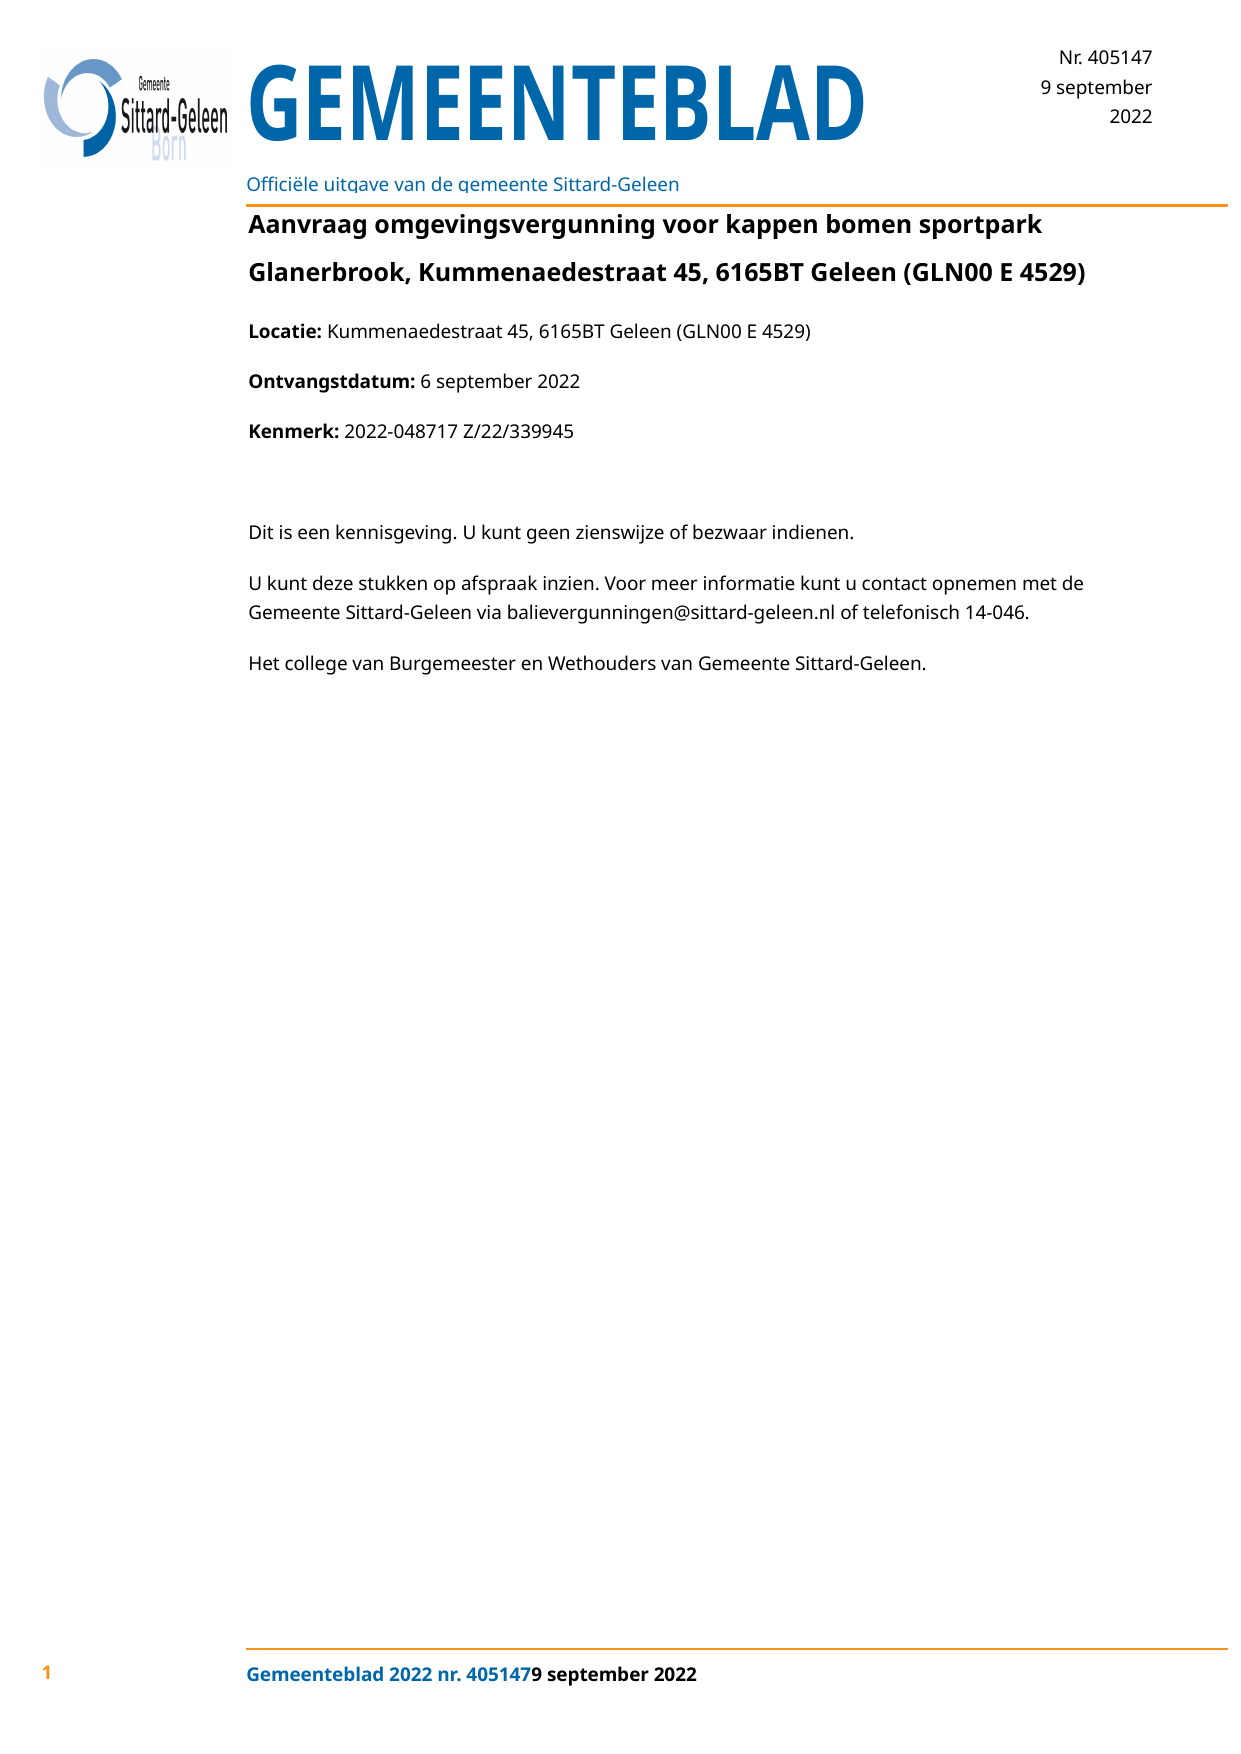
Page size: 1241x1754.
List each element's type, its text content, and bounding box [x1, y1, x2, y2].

text U kunt deze stukken op afspraak inzien. Voor meer informatie kunt u contact opnemen met de Gemeente Sittard-Geleen via balievergunningen@sittard-geleen.nl of telefonisch 14-046. [248, 570, 1152, 625]
text Ontvangstdatum: 6 september 2022 [248, 368, 1152, 394]
text Kenmerk: 2022-048717 Z/22/339945 [248, 419, 1152, 444]
text Locatie: Kummenaedestraat 45, 6165BT Geleen (GLN00 E 4529) [248, 318, 1152, 344]
text Aanvraag omgevingsvergunning voor kappen bomen sportpark Glanerbrook, Kummenaedestraat 45, 6165BT Geleen (GLN00 E 4529) [248, 207, 1152, 288]
text Het college van Burgemeester en Wethouders van Gemeente Sittard-Geleen. [248, 650, 1152, 676]
text Dit is een kennisgeving. U kunt geen zienswijze of bezwaar indienen. [248, 519, 1152, 545]
picture [41, 47, 231, 172]
